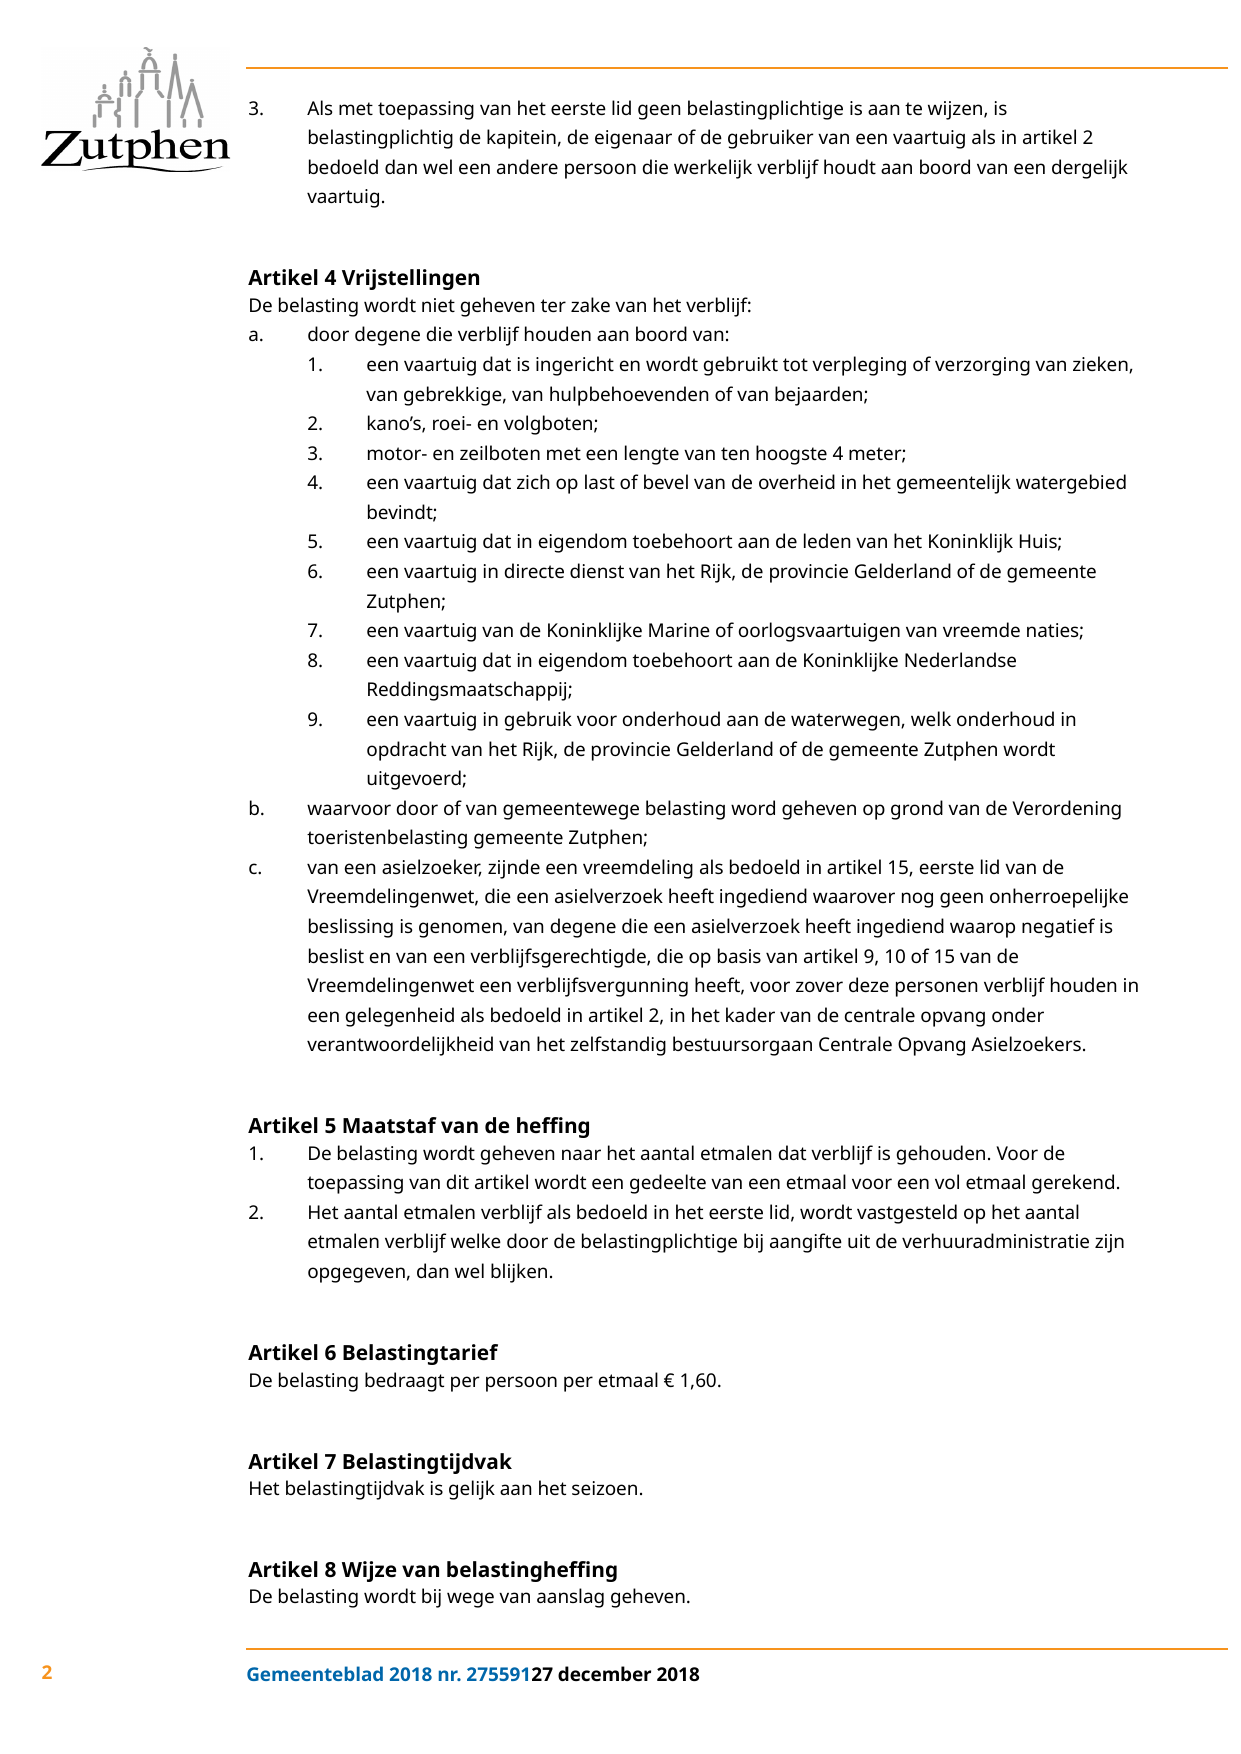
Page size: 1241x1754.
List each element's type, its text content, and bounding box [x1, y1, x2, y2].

list een vaartuig in directe dienst van het Rijk, de provincie Gelderland of de gemeente Zutphen; [307, 558, 1152, 613]
text Artikel 7 Belastingtijdvak [248, 1447, 1152, 1475]
list waarvoor door of van gemeentewege belasting word geheven op grond van de Verordening toeristenbelasting gemeente Zutphen; [248, 795, 1152, 850]
list een vaartuig in gebruik voor onderhoud aan de waterwegen, welk onderhoud in opdracht van het Rijk, de provincie Gelderland of de gemeente Zutphen wordt uitgevoerd; [307, 706, 1152, 791]
text Artikel 4 Vrijstellingen [248, 263, 1152, 292]
list door degene die verblijf houden aan boord van: [248, 322, 1152, 347]
list een vaartuig dat in eigendom toebehoort aan de Koninklijke Nederlandse Reddingsmaatschappij; [307, 647, 1152, 702]
list motor- en zeilboten met een lengte van ten hoogste 4 meter; [307, 440, 1152, 466]
text Artikel 6 Belastingtarief [248, 1338, 1152, 1367]
list een vaartuig dat in eigendom toebehoort aan de leden van het Koninklijk Huis; [307, 529, 1152, 554]
list een vaartuig van de Koninklijke Marine of oorlogsvaartuigen van vreemde naties; [307, 617, 1152, 643]
text Artikel 5 Maatstaf van de heffing [248, 1112, 1152, 1140]
list van een asielzoeker, zijnde een vreemdeling als bedoeld in artikel 15, eerste lid van de Vreemdelingenwet, die een asielverzoek heeft ingediend waarover nog geen onherroepelijke beslissing is genomen, van degene die een asielverzoek heeft ingediend waarop negatief is beslist en van een verblijfsgerechtigde, die op basis van artikel 9, 10 of 15 van de Vreemdelingenwet een verblijfsvergunning heeft, voor zover deze personen verblijf houden in een gelegenheid als bedoeld in artikel 2, in het kader van de centrale opvang onder verantwoordelijkheid van het zelfstandig bestuursorgaan Centrale Opvang Asielzoekers. [248, 854, 1152, 1057]
picture [41, 47, 231, 172]
list een vaartuig dat is ingericht en wordt gebruikt tot verpleging of verzorging van zieken, van gebrekkige, van hulpbehoevenden of van bejaarden; [307, 351, 1152, 406]
text Het belastingtijdvak is gelijk aan het seizoen. [248, 1475, 1152, 1501]
text De belasting wordt niet geheven ter zake van het verblijf: [248, 292, 1152, 318]
list een vaartuig dat zich op last of bevel van de overheid in het gemeentelijk watergebied bevindt; [307, 469, 1152, 525]
text Artikel 8 Wijze van belastingheffing [248, 1555, 1152, 1584]
text De belasting wordt bij wege van aanslag geheven. [248, 1584, 1152, 1609]
list kano’s, roei- en volgboten; [307, 410, 1152, 436]
list Het aantal etmalen verblijf als bedoeld in het eerste lid, wordt vastgesteld op het aantal etmalen verblijf welke door de belastingplichtige bij aangifte uit de verhuuradministratie zijn opgegeven, dan wel blijken. [248, 1199, 1152, 1284]
list De belasting wordt geheven naar het aantal etmalen dat verblijf is gehouden. Voor de toepassing van dit artikel wordt een gedeelte van een etmaal voor een vol etmaal gerekend. [248, 1140, 1152, 1195]
text De belasting bedraagt per persoon per etmaal € 1,60. [248, 1367, 1152, 1392]
list Als met toepassing van het eerste lid geen belastingplichtige is aan te wijzen, is belastingplichtig de kapitein, de eigenaar of de gebruiker van een vaartuig als in artikel 2 bedoeld dan wel een andere persoon die werkelijk verblijf houdt aan boord van een dergelijk vaartuig. [248, 95, 1152, 209]
